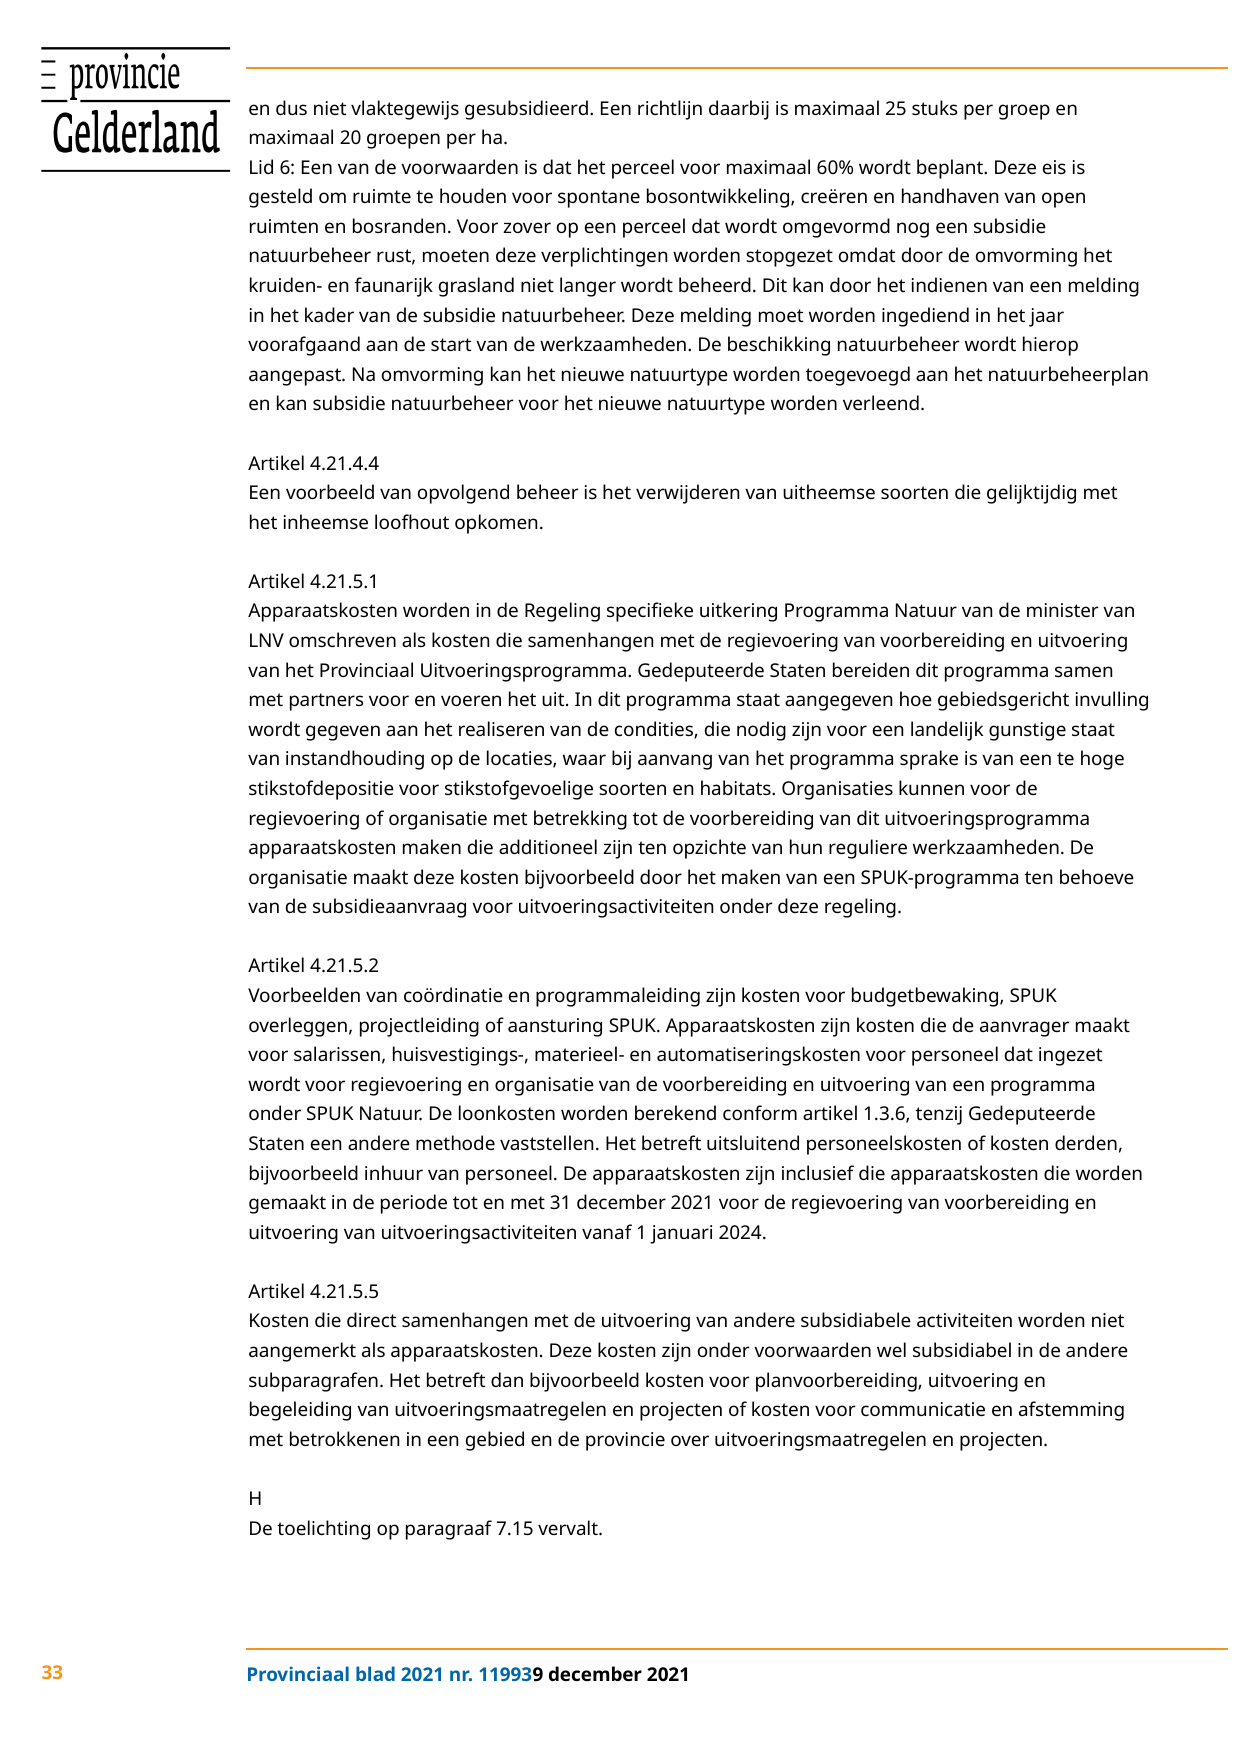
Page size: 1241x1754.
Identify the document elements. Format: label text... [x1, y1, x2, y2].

text Artikel 4.21.5.5 [248, 1278, 1152, 1304]
text Een voorbeeld van opvolgend beheer is het verwijderen van uitheemse soorten die gelijktijdig met het inheemse loofhout opkomen. [248, 479, 1152, 535]
text Artikel 4.21.5.1 [248, 568, 1152, 594]
text H [248, 1485, 1152, 1511]
text De toelichting op paragraaf 7.15 vervalt. [248, 1515, 1152, 1541]
text Artikel 4.21.5.2 [248, 953, 1152, 978]
text Voorbeelden van coördinatie en programmaleiding zijn kosten voor budgetbewaking, SPUK overleggen, projectleiding of aansturing SPUK. Apparaatskosten zijn kosten die de aanvrager maakt voor salarissen, huisvestigings-, materieel- en automatiseringskosten voor personeel dat ingezet wordt voor regievoering en organisatie van de voorbereiding en uitvoering van een programma onder SPUK Natuur. De loonkosten worden berekend conform artikel 1.3.6, tenzij Gedeputeerde Staten een andere methode vaststellen. Het betreft uitsluitend personeelskosten of kosten derden, bijvoorbeeld inhuur van personeel. De apparaatskosten zijn inclusief die apparaatskosten die worden gemaakt in de periode tot en met 31 december 2021 voor de regievoering van voorbereiding en uitvoering van uitvoeringsactiviteiten vanaf 1 januari 2024. [248, 982, 1152, 1245]
picture [41, 47, 231, 172]
text en dus niet vlaktegewijs gesubsidieerd. Een richtlijn daarbij is maximaal 25 stuks per groep en maximaal 20 groepen per ha. [248, 95, 1152, 150]
text Lid 6: Een van de voorwaarden is dat het perceel voor maximaal 60% wordt beplant. Deze eis is gesteld om ruimte te houden voor spontane bosontwikkeling, creëren en handhaven van open ruimten en bosranden. Voor zover op een perceel dat wordt omgevormd nog een subsidie natuurbeheer rust, moeten deze verplichtingen worden stopgezet omdat door de omvorming het kruiden- en faunarijk grasland niet langer wordt beheerd. Dit kan door het indienen van een melding in het kader van de subsidie natuurbeheer. Deze melding moet worden ingediend in het jaar voorafgaand aan de start van de werkzaamheden. De beschikking natuurbeheer wordt hierop aangepast. Na omvorming kan het nieuwe natuurtype worden toegevoegd aan het natuurbeheerplan en kan subsidie natuurbeheer voor het nieuwe natuurtype worden verleend. [248, 154, 1152, 416]
text Apparaatskosten worden in de Regeling specifieke uitkering Programma Natuur van de minister van LNV omschreven als kosten die samenhangen met de regievoering van voorbereiding en uitvoering van het Provinciaal Uitvoeringsprogramma. Gedeputeerde Staten bereiden dit programma samen met partners voor en voeren het uit. In dit programma staat aangegeven hoe gebiedsgericht invulling wordt gegeven aan het realiseren van de condities, die nodig zijn voor een landelijk gunstige staat van instandhouding op de locaties, waar bij aanvang van het programma sprake is van een te hoge stikstofdepositie voor stikstofgevoelige soorten en habitats. Organisaties kunnen voor de regievoering of organisatie met betrekking tot de voorbereiding van dit uitvoeringsprogramma apparaatskosten maken die additioneel zijn ten opzichte van hun reguliere werkzaamheden. De organisatie maakt deze kosten bijvoorbeeld door het maken van een SPUK-programma ten behoeve van de subsidieaanvraag voor uitvoeringsactiviteiten onder deze regeling. [248, 598, 1152, 919]
text Kosten die direct samenhangen met de uitvoering van andere subsidiabele activiteiten worden niet aangemerkt als apparaatskosten. Deze kosten zijn onder voorwaarden wel subsidiabel in de andere subparagrafen. Het betreft dan bijvoorbeeld kosten voor planvoorbereiding, uitvoering en begeleiding van uitvoeringsmaatregelen en projecten of kosten voor communicatie en afstemming met betrokkenen in een gebied en de provincie over uitvoeringsmaatregelen en projecten. [248, 1308, 1152, 1452]
text Artikel 4.21.4.4 [248, 450, 1152, 476]
